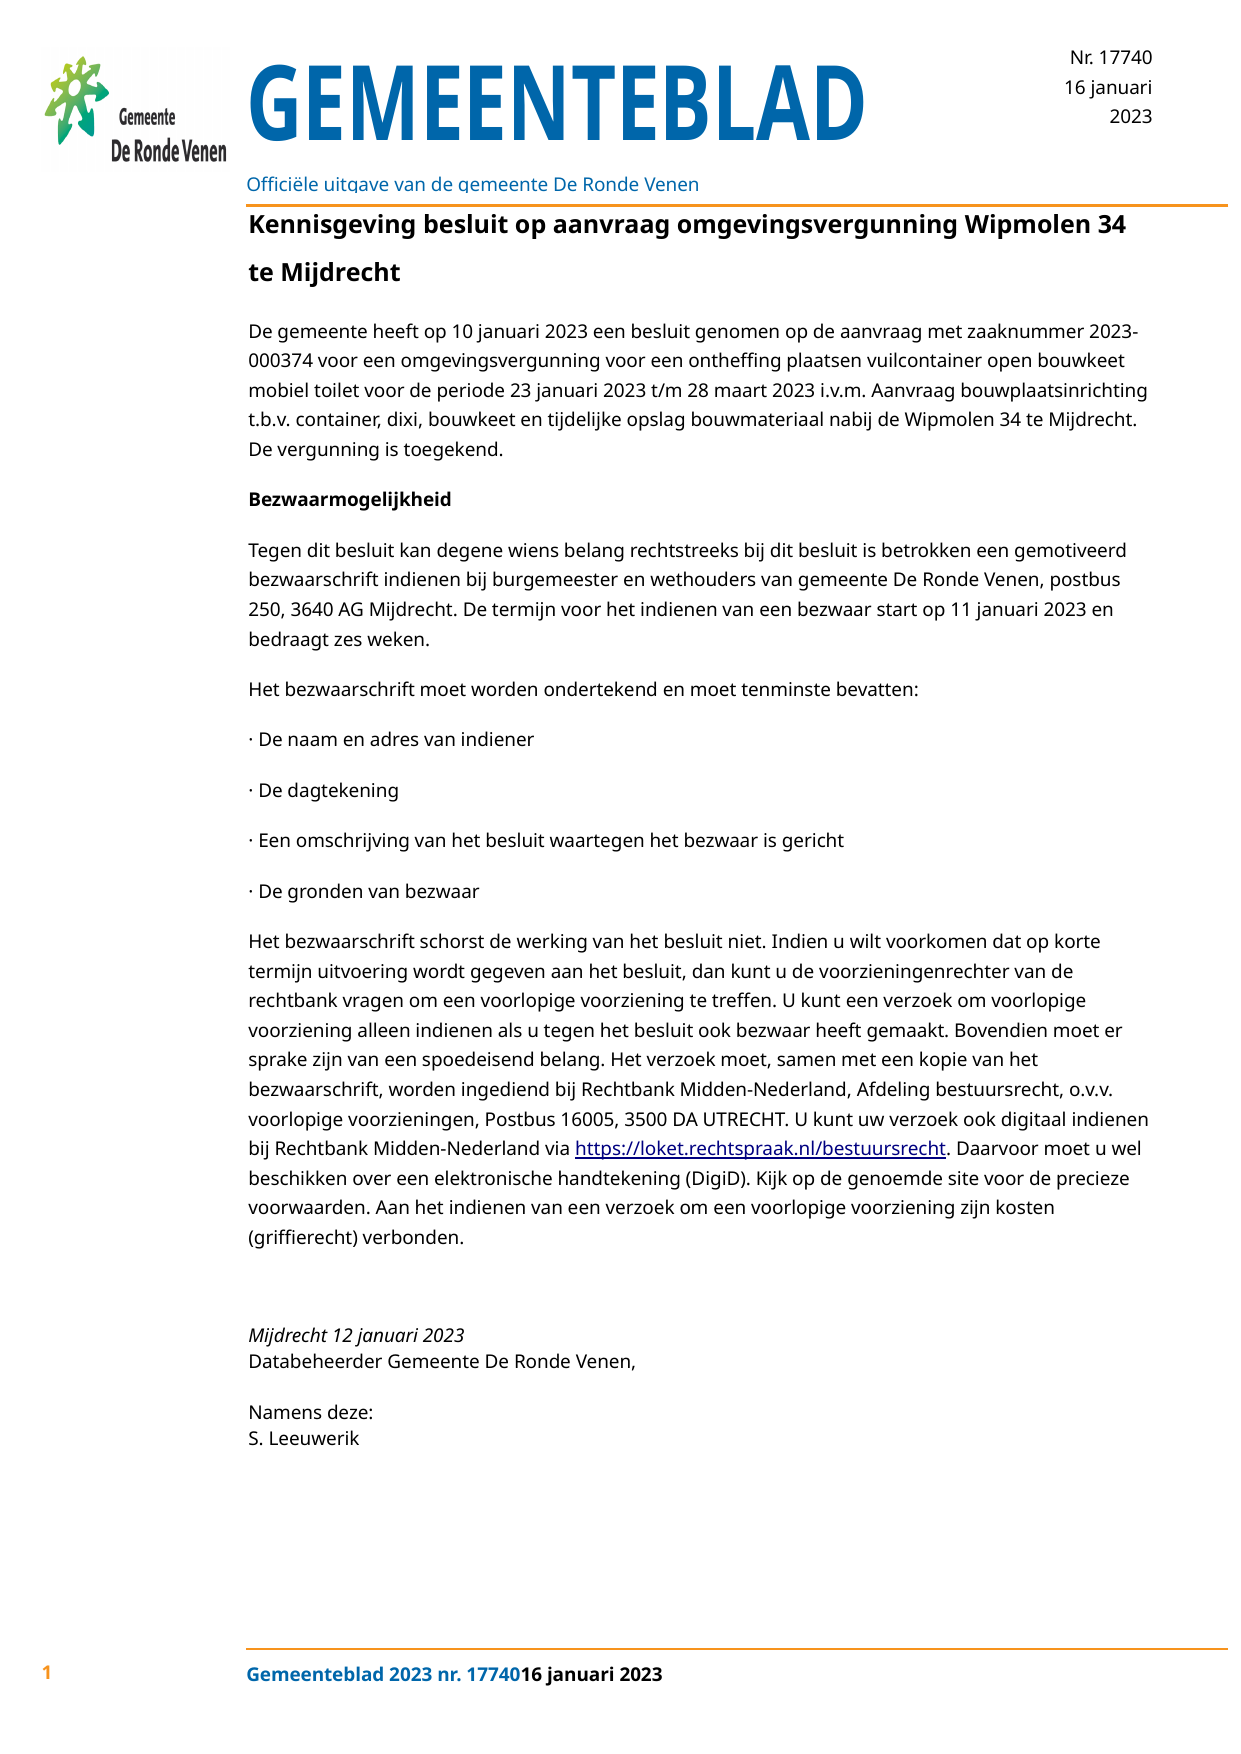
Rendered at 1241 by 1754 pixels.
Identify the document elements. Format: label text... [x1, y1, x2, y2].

text Mijdrecht 12 januari 2023 [248, 1322, 1152, 1348]
text S. Leeuwerik [248, 1425, 1152, 1451]
text · De gronden van bezwaar [248, 878, 1152, 904]
text Het bezwaarschrift schorst de werking van het besluit niet. Indien u wilt voorkomen dat op korte termijn uitvoering wordt gegeven aan het besluit, dan kunt u de voorzieningenrechter van de rechtbank vragen om een voorlopige voorziening te treffen. U kunt een verzoek om voorlopige voorziening alleen indienen als u tegen het besluit ook bezwaar heeft gemaakt. Bovendien moet er sprake zijn van een spoedeisend belang. Het verzoek moet, samen met een kopie van het bezwaarschrift, worden ingediend bij Rechtbank Midden-Nederland, Afdeling bestuursrecht, o.v.v. voorlopige voorzieningen, Postbus 16005, 3500 DA UTRECHT. U kunt uw verzoek ook digitaal indienen bij Rechtbank Midden-Nederland via https://loket.rechtspraak.nl/bestuursrecht. Daarvoor moet u wel beschikken over een elektronische handtekening (DigiD). Kijk op de genoemde site voor de precieze voorwaarden. Aan het indienen van een verzoek om een voorlopige voorziening zijn kosten (griffierecht) verbonden. [248, 928, 1152, 1250]
text Bezwaarmogelijkheid [248, 487, 1152, 512]
text Namens deze: [248, 1399, 1152, 1425]
text · De naam en adres van indiener [248, 727, 1152, 752]
text Het bezwaarschrift moet worden ondertekend en moet tenminste bevatten: [248, 676, 1152, 702]
text Kennisgeving besluit op aanvraag omgevingsvergunning Wipmolen 34 te Mijdrecht [248, 207, 1152, 288]
picture [41, 47, 231, 172]
text De gemeente heeft op 10 januari 2023 een besluit genomen op de aanvraag met zaaknummer 2023-000374 voor een omgevingsvergunning voor een ontheffing plaatsen vuilcontainer open bouwkeet mobiel toilet voor de periode 23 januari 2023 t/m 28 maart 2023 i.v.m. Aanvraag bouwplaatsinrichting t.b.v. container, dixi, bouwkeet en tijdelijke opslag bouwmateriaal nabij de Wipmolen 34 te Mijdrecht. De vergunning is toegekend. [248, 318, 1152, 462]
text · De dagtekening [248, 777, 1152, 803]
text Tegen dit besluit kan degene wiens belang rechtstreeks bij dit besluit is betrokken een gemotiveerd bezwaarschrift indienen bij burgemeester en wethouders van gemeente De Ronde Venen, postbus 250, 3640 AG Mijdrecht. De termijn voor het indienen van een bezwaar start op 11 januari 2023 en bedraagt zes weken. [248, 537, 1152, 652]
text · Een omschrijving van het besluit waartegen het bezwaar is gericht [248, 827, 1152, 853]
text Databeheerder Gemeente De Ronde Venen, [248, 1348, 1152, 1374]
